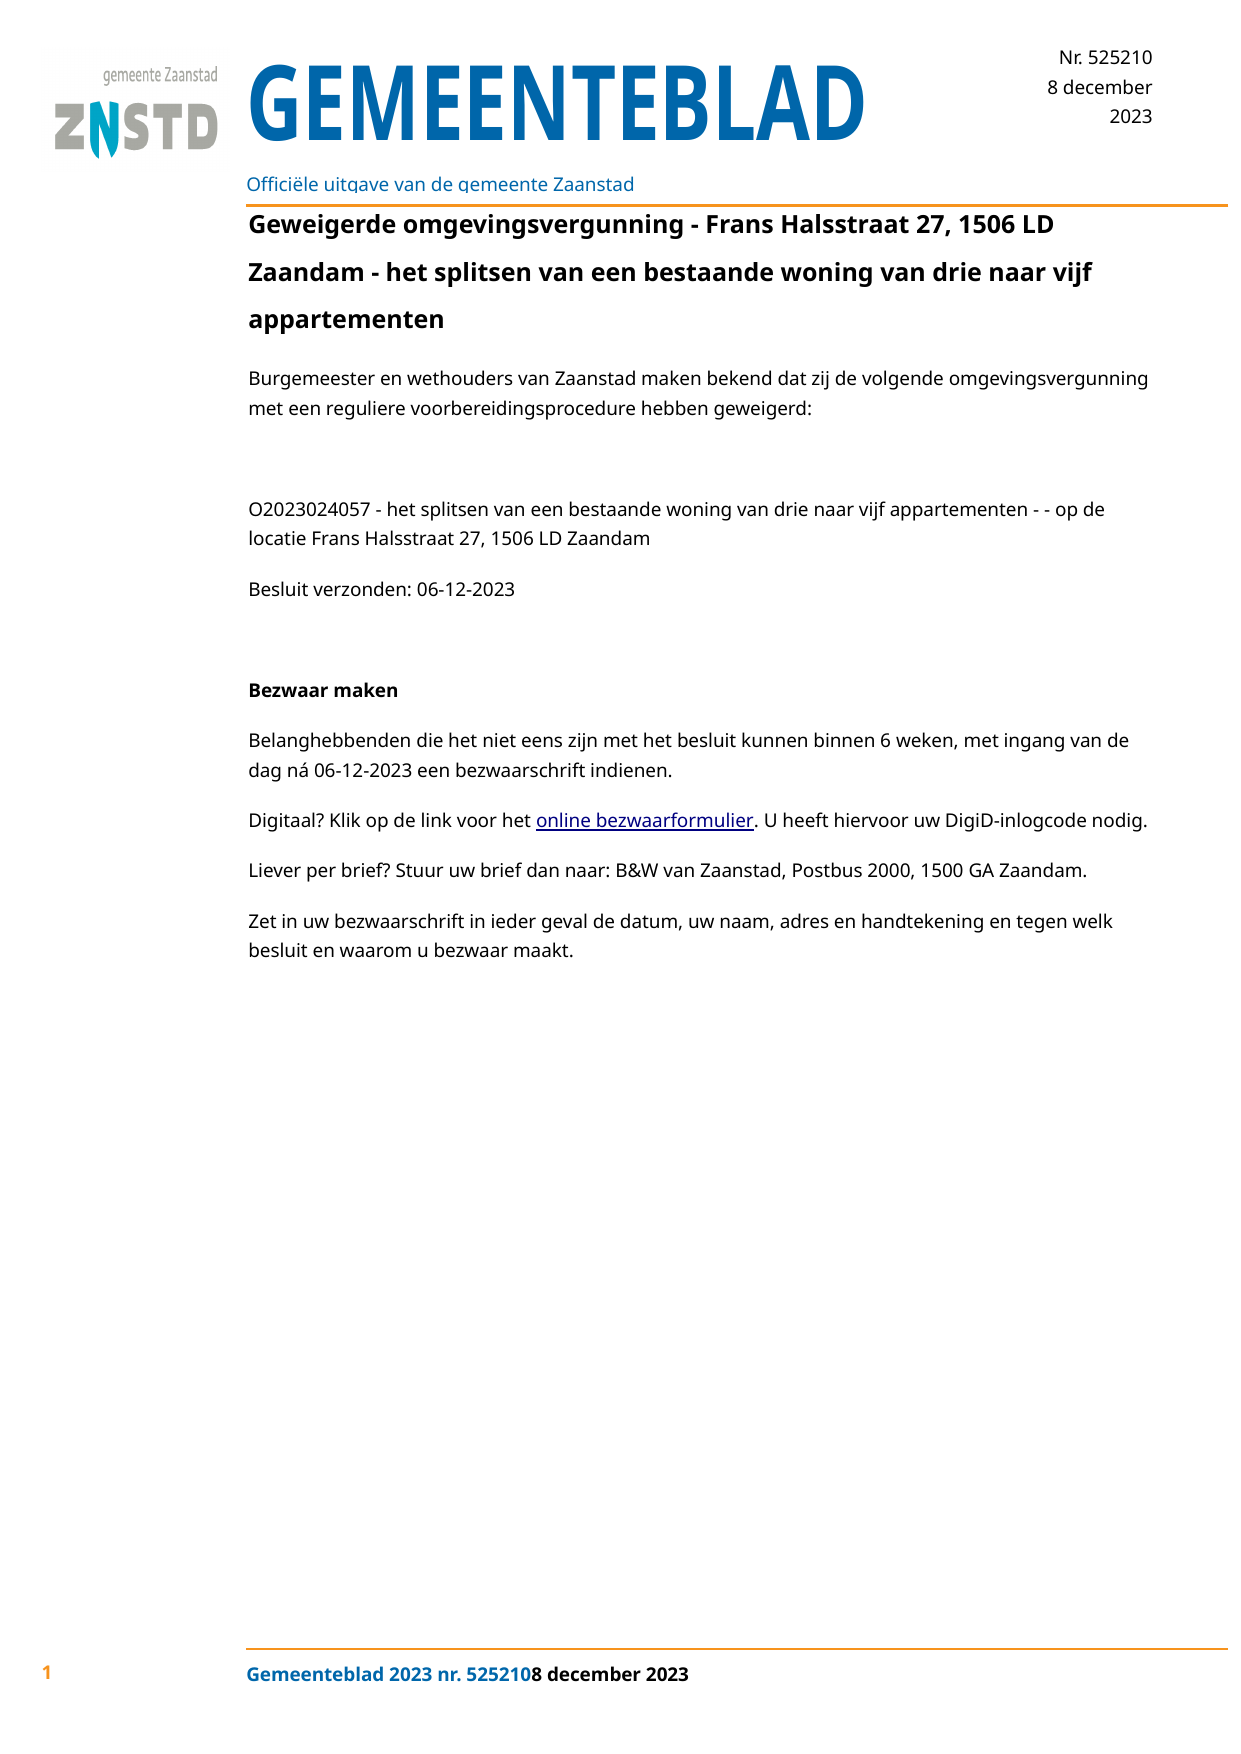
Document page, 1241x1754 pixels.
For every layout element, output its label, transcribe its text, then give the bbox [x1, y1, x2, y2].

text Bezwaar maken [248, 677, 1152, 702]
text Belanghebbenden die het niet eens zijn met het besluit kunnen binnen 6 weken, met ingang van de dag ná 06-12-2023 een bezwaarschrift indienen. [248, 727, 1152, 782]
text Zet in uw bezwaarschrift in ieder geval de datum, uw naam, adres en handtekening en tegen welk besluit en waarom u bezwaar maakt. [248, 908, 1152, 963]
text Geweigerde omgevingsvergunning - Frans Halsstraat 27, 1506 LD Zaandam - het splitsen van een bestaande woning van drie naar vijf appartementen [248, 207, 1152, 336]
text Liever per brief? Stuur uw brief dan naar: B&W van Zaanstad, Postbus 2000, 1500 GA Zaandam. [248, 858, 1152, 883]
text Digitaal? Klik op de link voor het online bezwaarformulier. U heeft hiervoor uw DigiD-inlogcode nodig. [248, 807, 1152, 833]
picture [41, 47, 231, 172]
text O2023024057 - het splitsen van een bestaande woning van drie naar vijf appartementen - - op de locatie Frans Halsstraat 27, 1506 LD Zaandam [248, 496, 1152, 551]
text Besluit verzonden: 06-12-2023 [248, 576, 1152, 602]
text Burgemeester en wethouders van Zaanstad maken bekend dat zij de volgende omgevingsvergunning met een reguliere voorbereidingsprocedure hebben geweigerd: [248, 366, 1152, 421]
